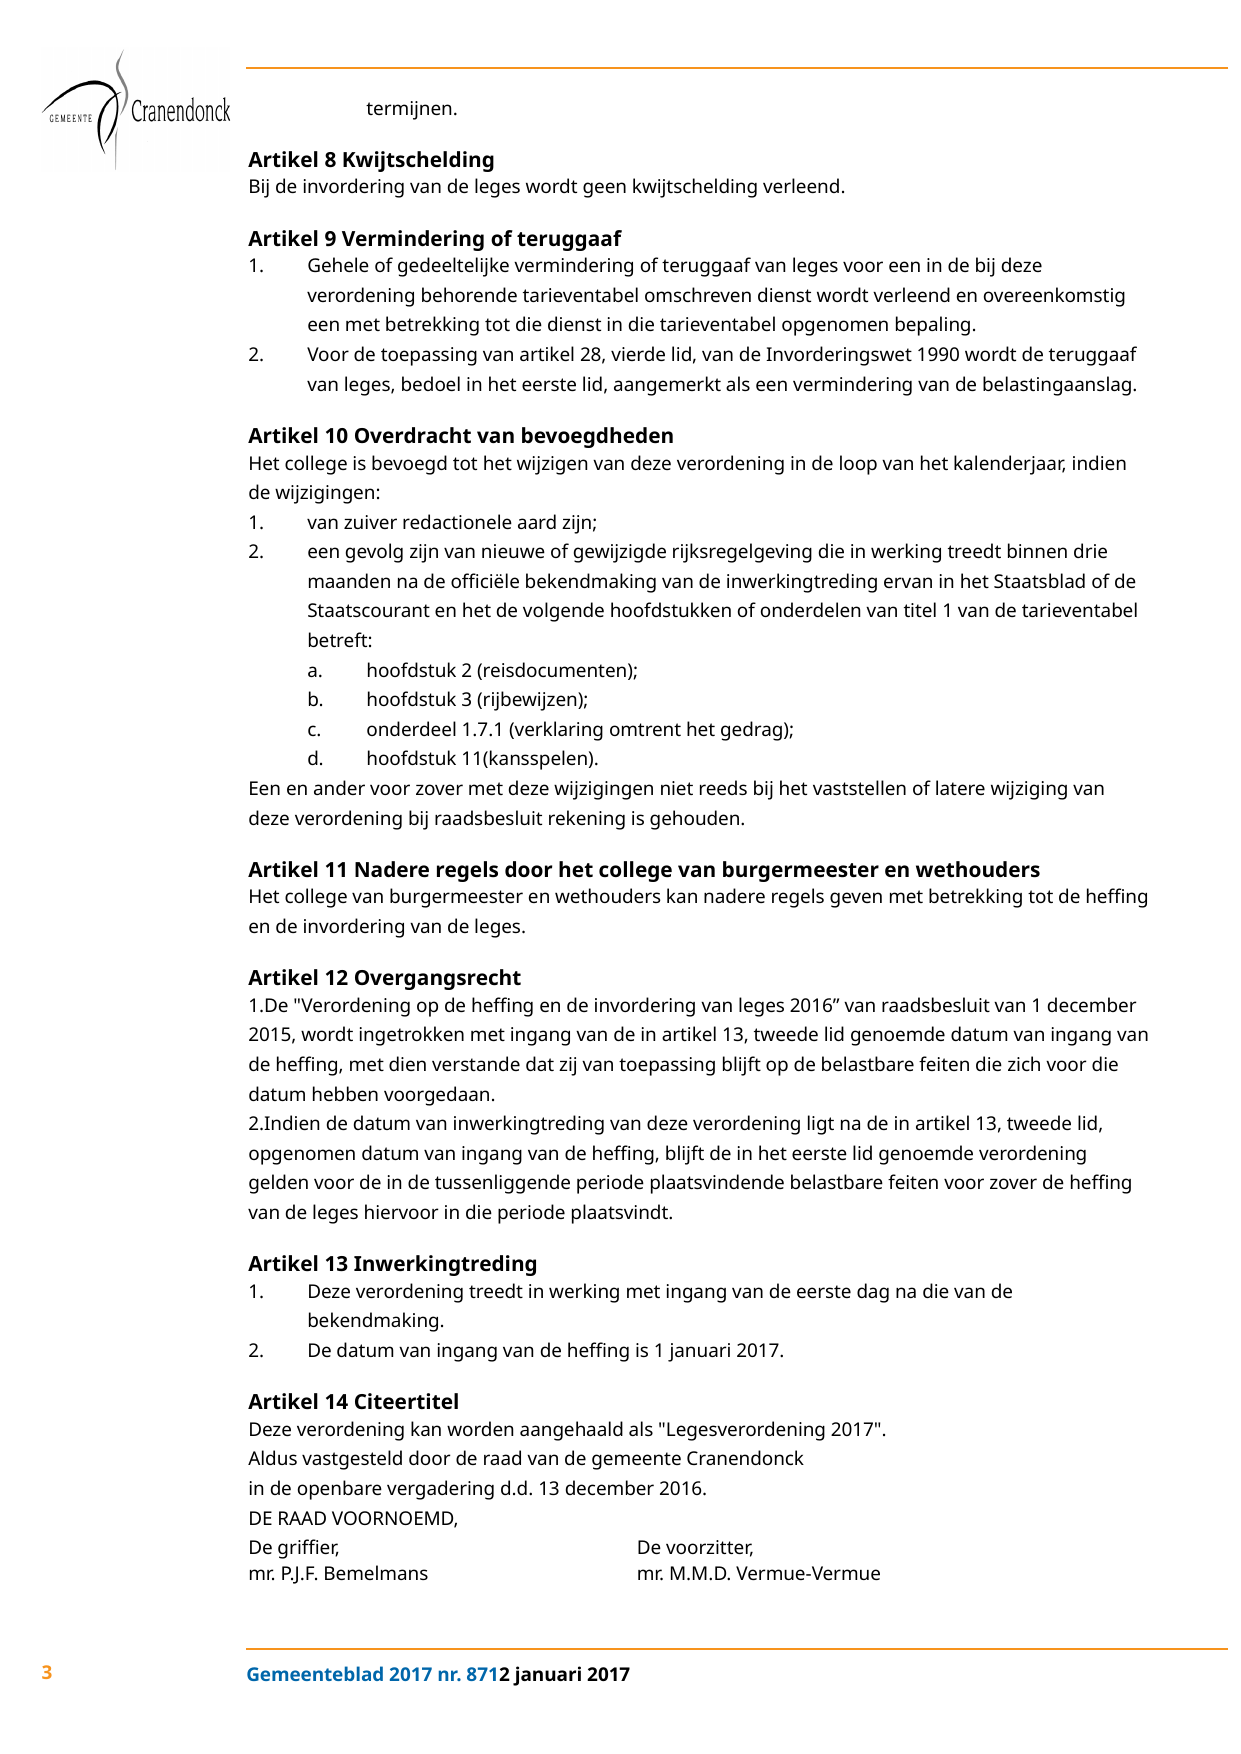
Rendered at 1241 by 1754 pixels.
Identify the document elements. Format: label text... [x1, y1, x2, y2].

table_cell [637, 1586, 1152, 1612]
text Artikel 12 Overgangsrecht [248, 963, 1152, 992]
text Artikel 10 Overdracht van bevoegdheden [248, 421, 1152, 450]
list Gehele of gedeeltelijke vermindering of teruggaaf van leges voor een in de bij deze verordening behorende tarieventabel omschreven dienst wordt verleend en overeenkomstig een met betrekking tot die dienst in die tarieventabel opgenomen bepaling. [248, 252, 1152, 337]
list De datum van ingang van de heffing is 1 januari 2017. [248, 1337, 1152, 1363]
text 2.Indien de datum van inwerkingtreding van deze verordening ligt na de in artikel 13, tweede lid, opgenomen datum van ingang van de heffing, blijft de in het eerste lid genoemde verordening gelden voor de in de tussenliggende periode plaatsvindende belastbare feiten voor zover de heffing van de leges hiervoor in die periode plaatsvindt. [248, 1110, 1152, 1225]
list hoofdstuk 11(kansspelen). [307, 746, 1152, 771]
list Deze verordening treedt in werking met ingang van de eerste dag na die van de bekendmaking. [248, 1278, 1152, 1333]
text Artikel 11 Nadere regels door het college van burgermeester en wethouders [248, 855, 1152, 883]
list hoofdstuk 3 (rijbewijzen); [307, 686, 1152, 712]
text Bij de invordering van de leges wordt geen kwijtschelding verleend. [248, 174, 1152, 199]
text in de openbare vergadering d.d. 13 december 2016. [248, 1475, 1152, 1501]
text Het college van burgermeester en wethouders kan nadere regels geven met betrekking tot de heffing en de invordering van de leges. [248, 883, 1152, 939]
table_header De griffier, [248, 1534, 637, 1560]
list een gevolg zijn van nieuwe of gewijzigde rijksregelgeving die in werking treedt binnen drie maanden na de officiële bekendmaking van de inwerkingtreding ervan in het Staatsblad of de Staatscourant en het de volgende hoofdstukken of onderdelen van titel 1 van de tarieventabel betreft: [248, 538, 1152, 653]
text DE RAAD VOORNOEMD, [248, 1505, 1152, 1530]
picture [41, 47, 231, 172]
table_cell mr. P.J.F. Bemelmans [248, 1560, 637, 1586]
list hoofdstuk 2 (reisdocumenten); [307, 657, 1152, 682]
table_cell mr. M.M.D. Vermue-Vermue [637, 1560, 1152, 1586]
text 1.De "Verordening op de heffing en de invordering van leges 2016” van raadsbesluit van 1 december [248, 992, 1152, 1018]
list van zuiver redactionele aard zijn; [248, 509, 1152, 534]
text Artikel 14 Citeertitel [248, 1387, 1152, 1416]
text Artikel 13 Inwerkingtreding [248, 1249, 1152, 1278]
list Voor de toepassing van artikel 28, vierde lid, van de Invorderingswet 1990 wordt de teruggaaf van leges, bedoel in het eerste lid, aangemerkt als een vermindering van de belastingaanslag. [248, 341, 1152, 397]
text Aldus vastgesteld door de raad van de gemeente Cranendonck [248, 1446, 1152, 1471]
text Deze verordening kan worden aangehaald als "Legesverordening 2017". [248, 1416, 1152, 1442]
text Artikel 8 Kwijtschelding [248, 145, 1152, 174]
text Een en ander voor zover met deze wijzigingen niet reeds bij het vaststellen of latere wijziging van deze verordening bij raadsbesluit rekening is gehouden. [248, 775, 1152, 830]
list onderdeel 1.7.1 (verklaring omtrent het gedrag); [307, 716, 1152, 742]
text Artikel 9 Vermindering of teruggaaf [248, 224, 1152, 252]
table_cell [248, 1586, 637, 1612]
text 2015, wordt ingetrokken met ingang van de in artikel 13, tweede lid genoemde datum van ingang van de heffing, met dien verstande dat zij van toepassing blijft op de belastbare feiten die zich voor die datum hebben voorgedaan. [248, 1022, 1152, 1106]
table_header De voorzitter, [637, 1534, 1152, 1560]
list termijnen. [307, 95, 1152, 121]
text Het college is bevoegd tot het wijzigen van deze verordening in de loop van het kalenderjaar, indien de wijzigingen: [248, 450, 1152, 505]
